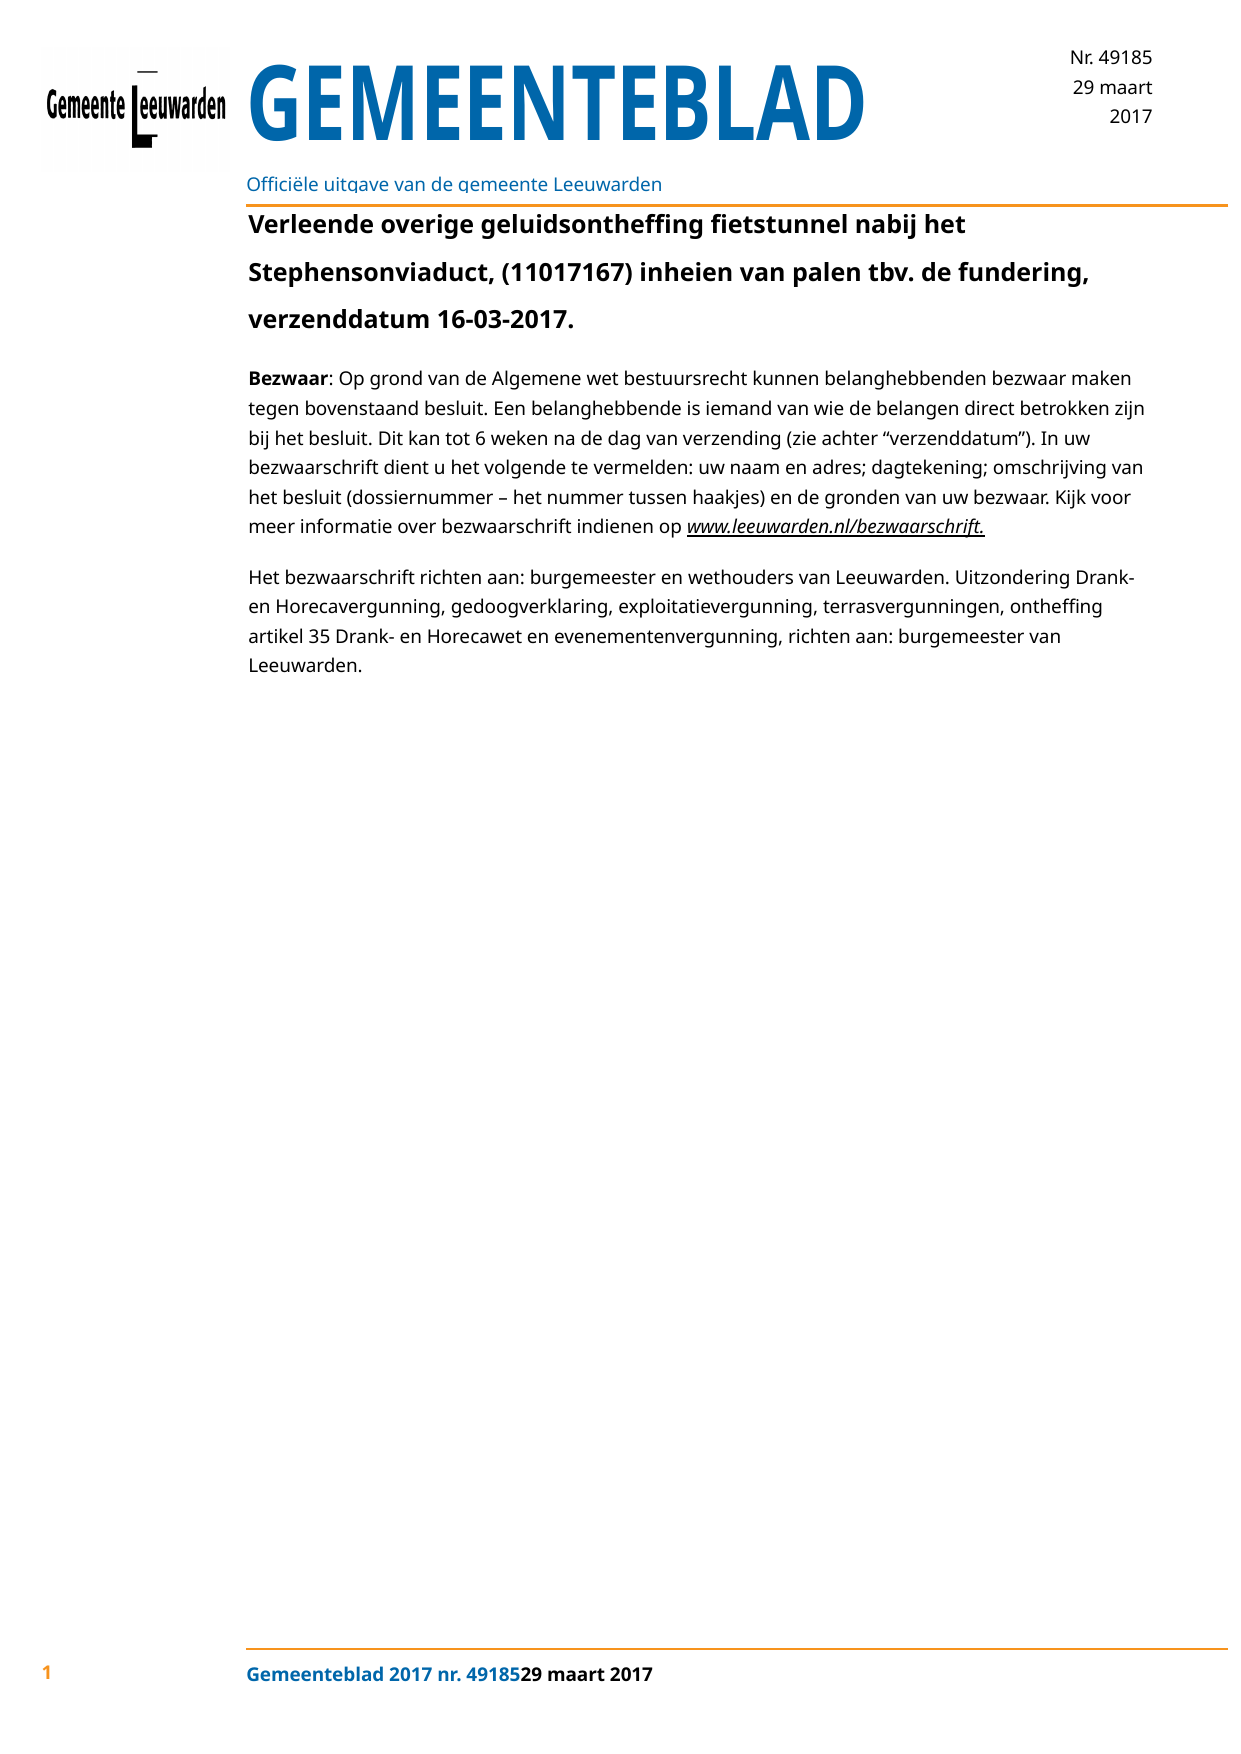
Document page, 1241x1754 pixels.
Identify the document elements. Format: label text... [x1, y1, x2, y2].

picture [41, 47, 231, 172]
text Verleende overige geluidsontheffing fietstunnel nabij het Stephensonviaduct, (11017167) inheien van palen tbv. de fundering, verzenddatum 16-03-2017. [248, 207, 1152, 336]
text Bezwaar: Op grond van de Algemene wet bestuursrecht kunnen belanghebbenden bezwaar maken tegen bovenstaand besluit. Een belanghebbende is iemand van wie de belangen direct betrokken zijn bij het besluit. Dit kan tot 6 weken na de dag van verzending (zie achter “verzenddatum”). In uw bezwaarschrift dient u het volgende te vermelden: uw naam en adres; dagtekening; omschrijving van het besluit (dossiernummer – het nummer tussen haakjes) en de gronden van uw bezwaar. Kijk voor meer informatie over bezwaarschrift indienen op www.leeuwarden.nl/bezwaarschrift. [248, 366, 1152, 539]
text Het bezwaarschrift richten aan: burgemeester en wethouders van Leeuwarden. Uitzondering Drank- en Horecavergunning, gedoogverklaring, exploitatievergunning, terrasvergunningen, ontheffing artikel 35 Drank- en Horecawet en evenementenvergunning, richten aan: burgemeester van Leeuwarden. [248, 564, 1152, 678]
